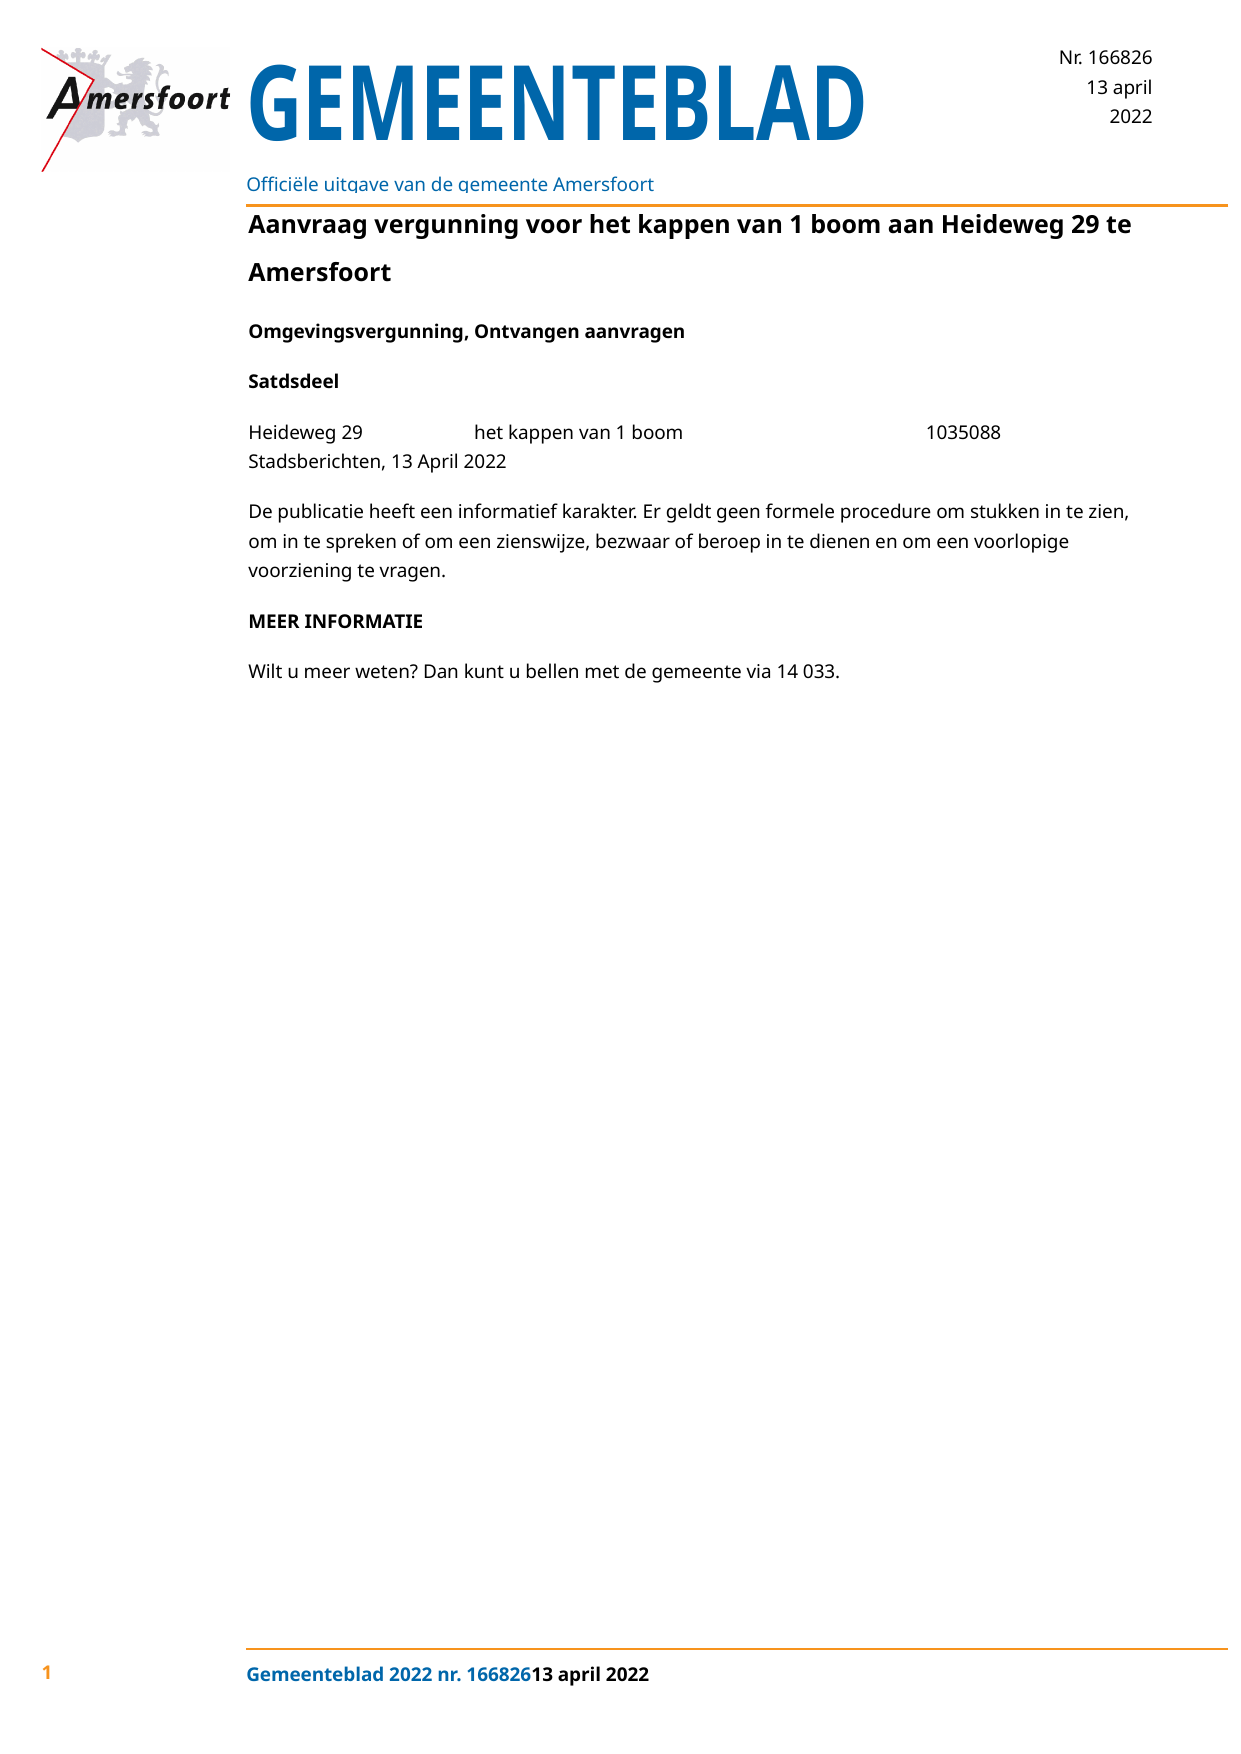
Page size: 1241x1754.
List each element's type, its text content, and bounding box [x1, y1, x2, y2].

table_header 1035088 [926, 419, 1152, 444]
table_header het kappen van 1 boom [474, 419, 700, 444]
table_header Heideweg 29 [248, 419, 474, 444]
text De publicatie heeft een informatief karakter. Er geldt geen formele procedure om stukken in te zien, om in te spreken of om een zienswijze, bezwaar of beroep in te dienen en om een voorlopige voorziening te vragen. [248, 498, 1152, 583]
text Omgevingsvergunning, Ontvangen aanvragen [248, 318, 1152, 344]
text Aanvraag vergunning voor het kappen van 1 boom aan Heideweg 29 te Amersfoort [248, 207, 1152, 288]
text Wilt u meer weten? Dan kunt u bellen met de gemeente via 14 033. [248, 658, 1152, 684]
table_header [700, 419, 926, 444]
picture [41, 47, 231, 172]
text MEER INFORMATIE [248, 608, 1152, 633]
text Stadsberichten, 13 April 2022 [248, 448, 1152, 473]
text Satdsdeel [248, 368, 1152, 394]
